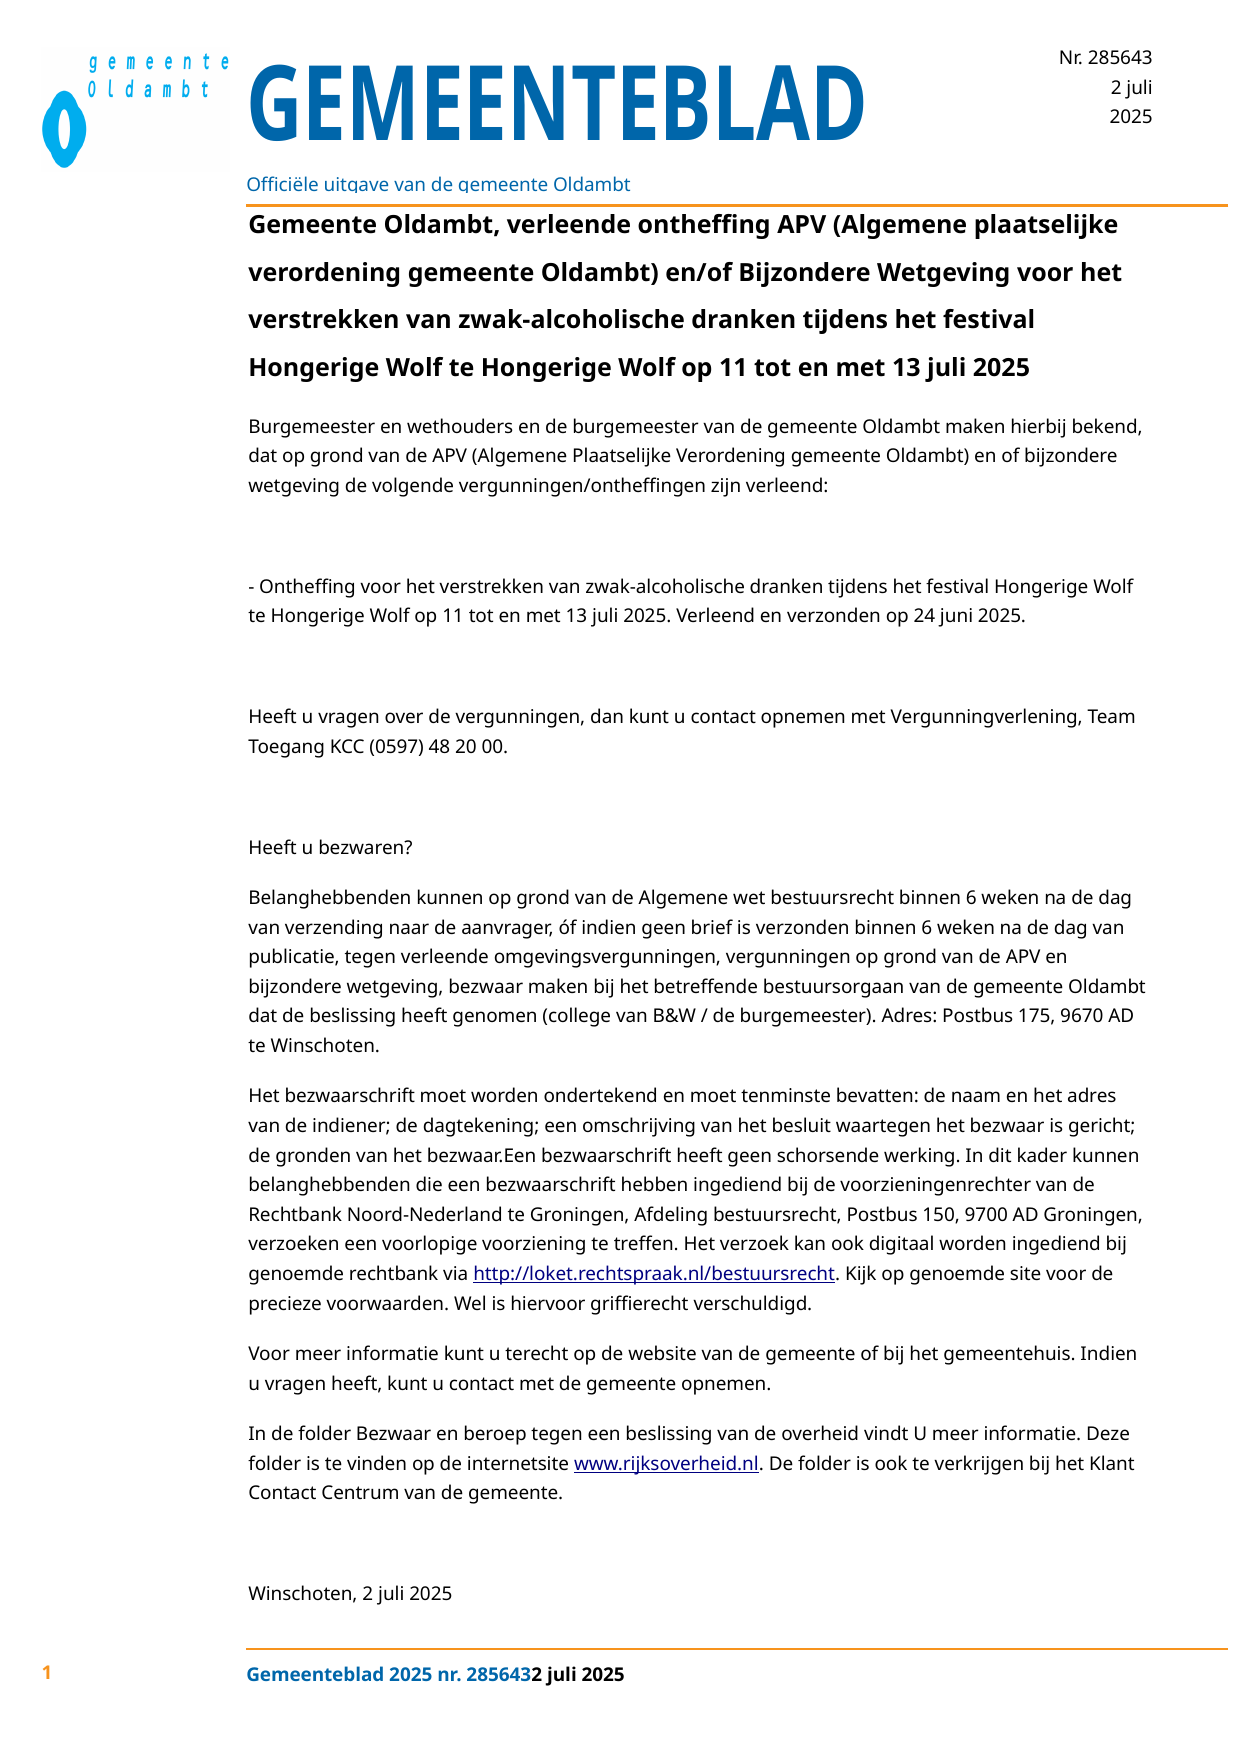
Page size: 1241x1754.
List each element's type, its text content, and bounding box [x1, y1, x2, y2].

text - Ontheffing voor het verstrekken van zwak-alcoholische dranken tijdens het festival Hongerige Wolf te Hongerige Wolf op 11 tot en met 13 juli 2025. Verleend en verzonden op 24 juni 2025. [248, 573, 1152, 628]
text Het bezwaarschrift moet worden ondertekend en moet tenminste bevatten: de naam en het adres van de indiener; de dagtekening; een omschrijving van het besluit waartegen het bezwaar is gericht; de gronden van het bezwaar.Een bezwaarschrift heeft geen schorsende werking. In dit kader kunnen belanghebbenden die een bezwaarschrift hebben ingediend bij de voorzieningenrechter van de Rechtbank Noord-Nederland te Groningen, Afdeling bestuursrecht, Postbus 150, 9700 AD Groningen, verzoeken een voorlopige voorziening te treffen. Het verzoek kan ook digitaal worden ingediend bij genoemde rechtbank via http://loket.rechtspraak.nl/bestuursrecht. Kijk op genoemde site voor de precieze voorwaarden. Wel is hiervoor griffierecht verschuldigd. [248, 1083, 1152, 1316]
text Winschoten, 2 juli 2025 [248, 1580, 1152, 1606]
text Heeft u vragen over de vergunningen, dan kunt u contact opnemen met Vergunningverlening, Team Toegang KCC (0597) 48 20 00. [248, 703, 1152, 759]
text In de folder Bezwaar en beroep tegen een beslissing van de overheid vindt U meer informatie. Deze folder is te vinden op de internetsite www.rijksoverheid.nl. De folder is ook te verkrijgen bij het Klant Contact Centrum van de gemeente. [248, 1420, 1152, 1505]
text Burgemeester en wethouders en de burgemeester van de gemeente Oldambt maken hierbij bekend, dat op grond van de APV (Algemene Plaatselijke Verordening gemeente Oldambt) en of bijzondere wetgeving de volgende vergunningen/ontheffingen zijn verleend: [248, 413, 1152, 498]
text Gemeente Oldambt, verleende ontheffing APV (Algemene plaatselijke verordening gemeente Oldambt) en/of Bijzondere Wetgeving voor het verstrekken van zwak-alcoholische dranken tijdens het festival Hongerige Wolf te Hongerige Wolf op 11 tot en met 13 juli 2025 [248, 207, 1152, 384]
text Heeft u bezwaren? [248, 834, 1152, 860]
text Belanghebbenden kunnen op grond van de Algemene wet bestuursrecht binnen 6 weken na de dag van verzending naar de aanvrager, óf indien geen brief is verzonden binnen 6 weken na de dag van publicatie, tegen verleende omgevingsvergunningen, vergunningen op grond van de APV en bijzondere wetgeving, bezwaar maken bij het betreffende bestuursorgaan van de gemeente Oldambt dat de beslissing heeft genomen (college van B&W / de burgemeester). Adres: Postbus 175, 9670 AD te Winschoten. [248, 884, 1152, 1058]
text Voor meer informatie kunt u terecht op de website van de gemeente of bij het gemeentehuis. Indien u vragen heeft, kunt u contact met de gemeente opnemen. [248, 1340, 1152, 1396]
picture [41, 47, 231, 172]
